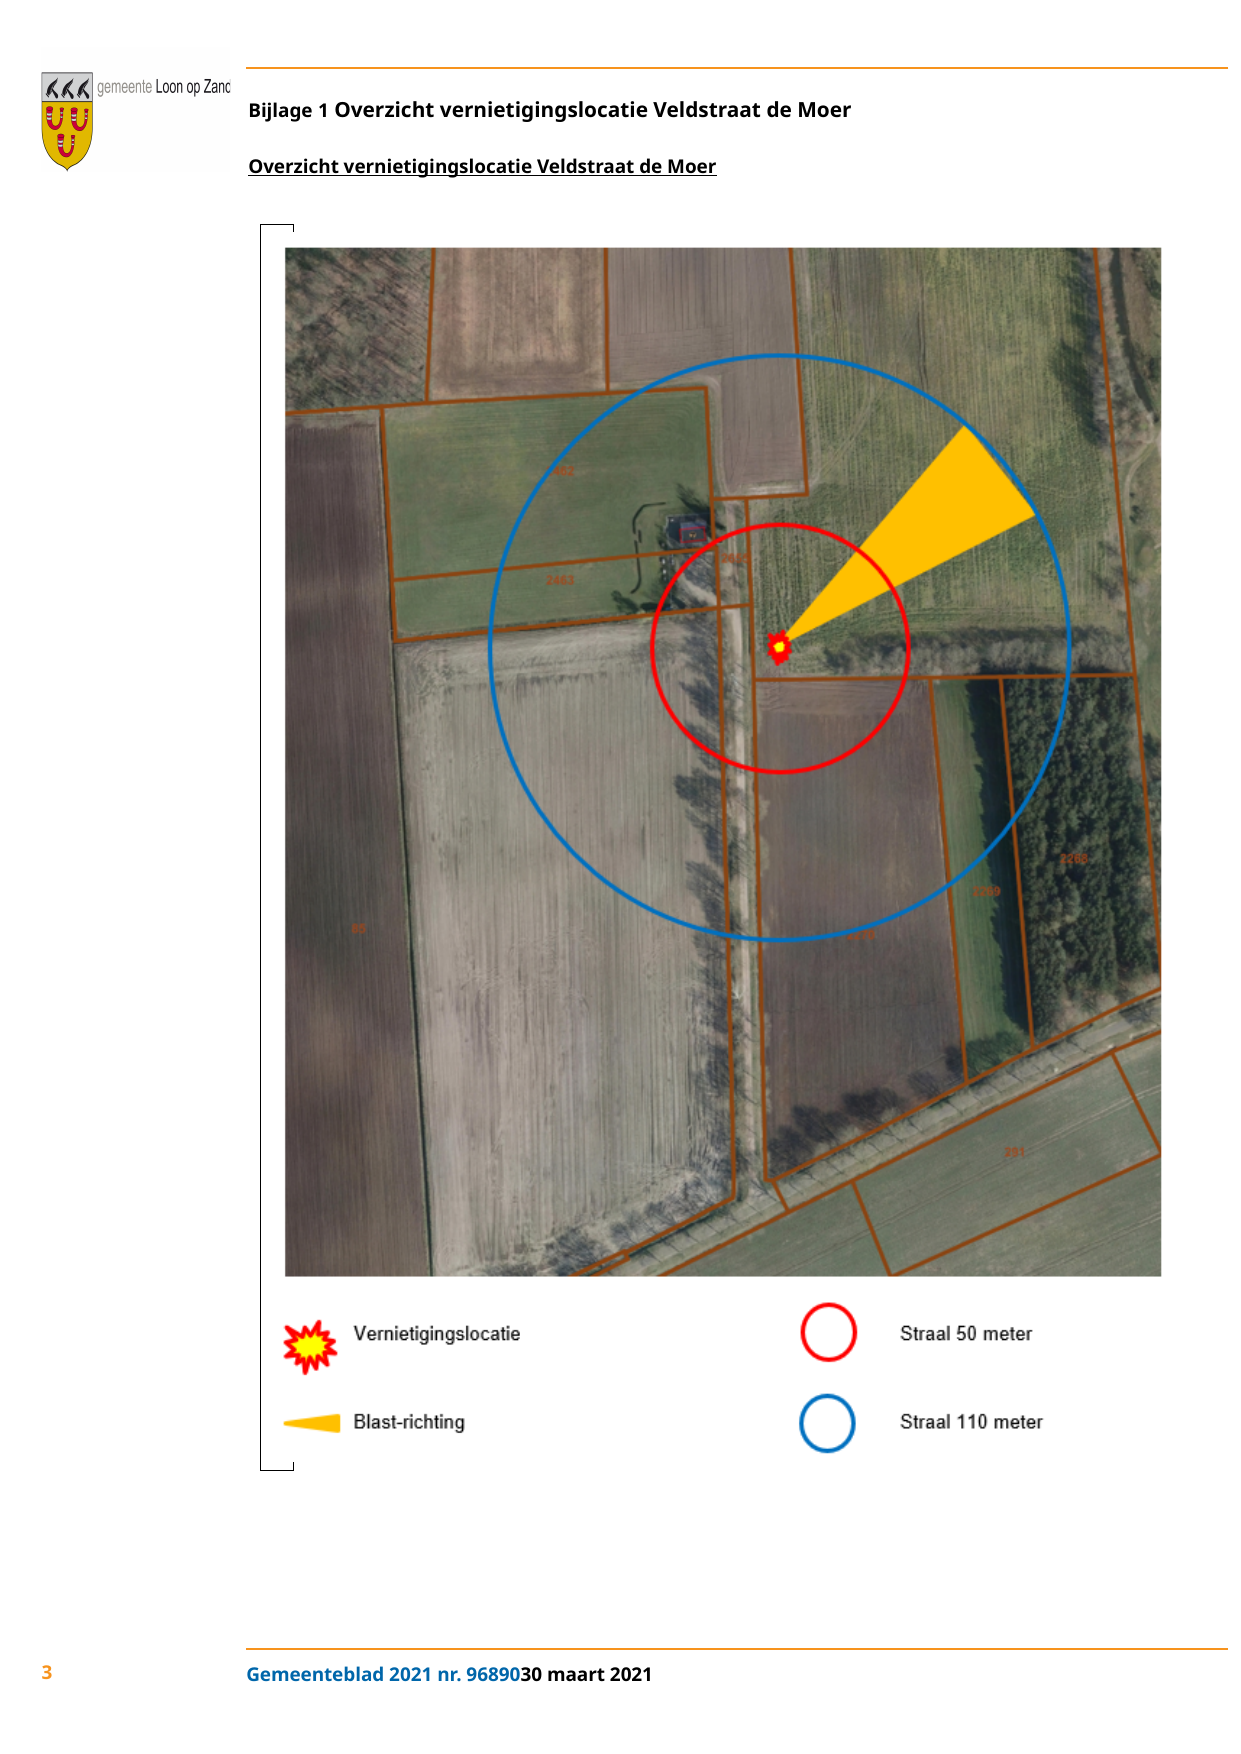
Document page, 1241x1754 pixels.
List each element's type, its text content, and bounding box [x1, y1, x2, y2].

picture [41, 47, 231, 172]
text Bijlage 1 Overzicht vernietigingslocatie Veldstraat de Moer [248, 95, 1152, 123]
text Overzicht vernietigingslocatie Veldstraat de Moer [248, 153, 1152, 179]
picture [268, 232, 1173, 1462]
